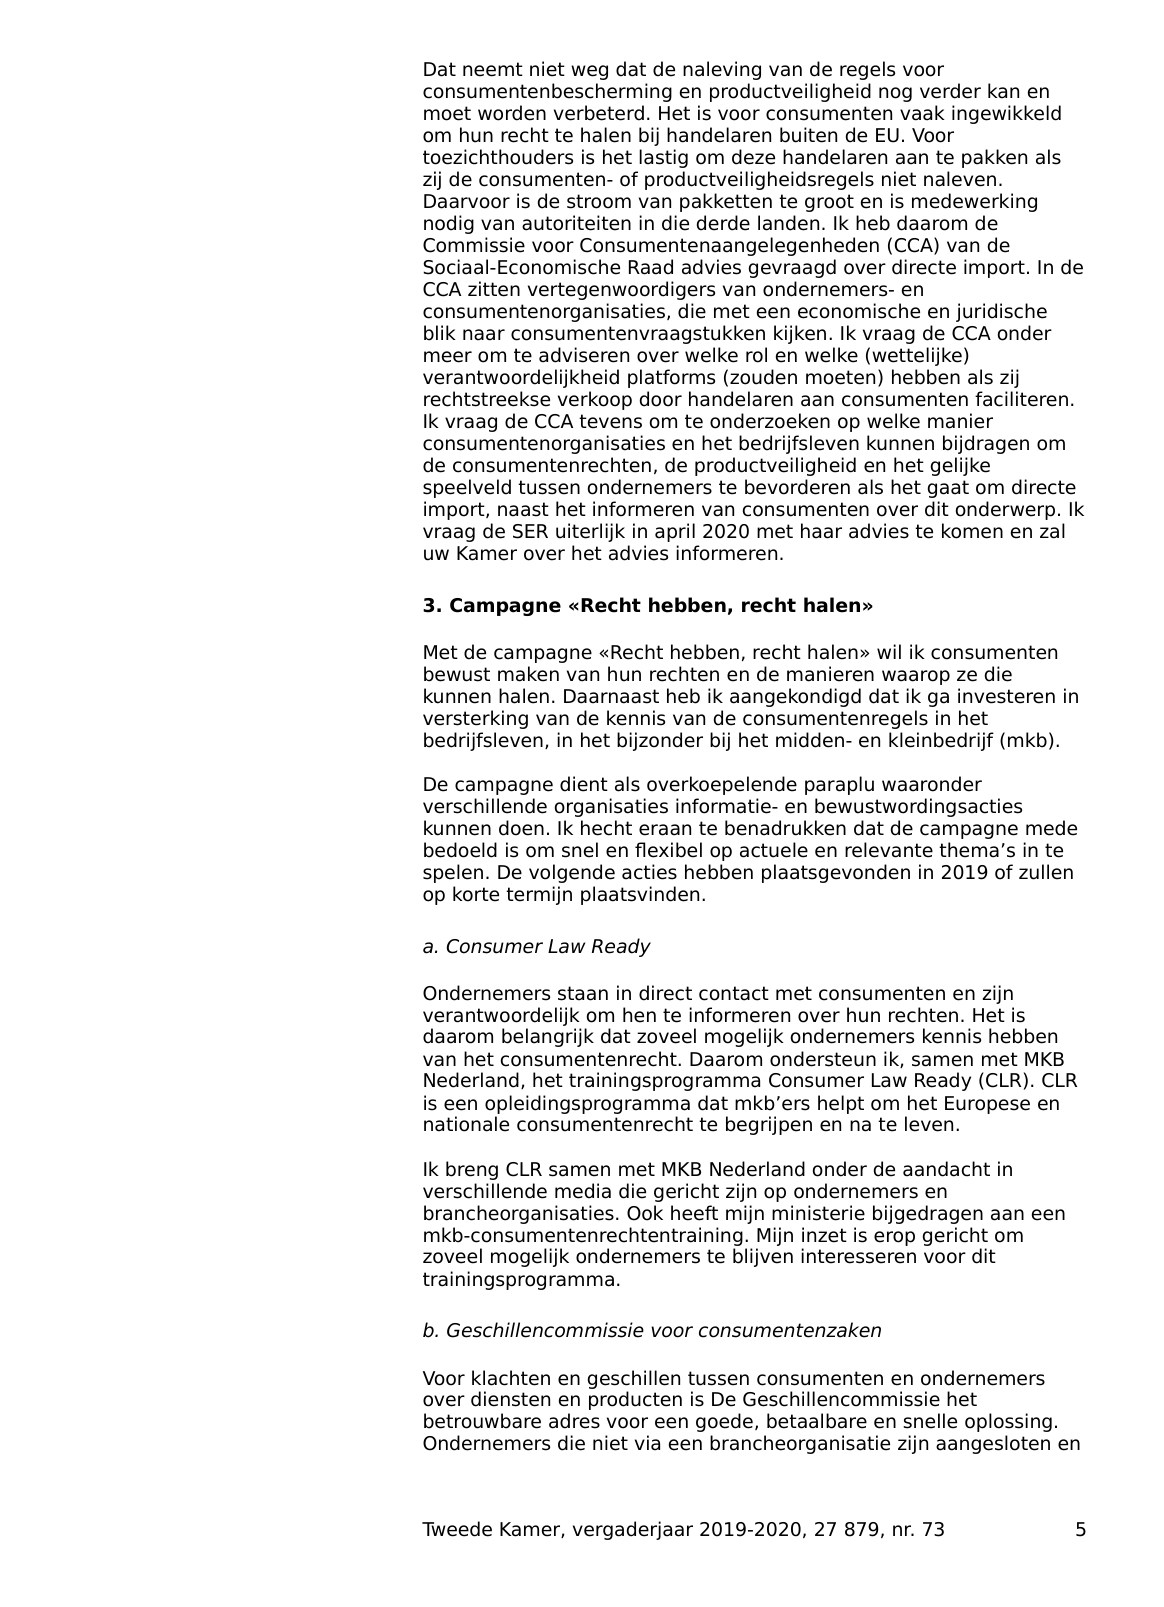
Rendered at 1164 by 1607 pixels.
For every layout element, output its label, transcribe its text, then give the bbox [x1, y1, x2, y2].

subtitle b. Geschillencommissie voor consumentenzaken [422, 1320, 1087, 1342]
text Dat neemt niet weg dat de naleving van de regels voor consumentenbescherming en productveiligheid nog verder kan en moet worden verbeterd. Het is voor consumenten vaak ingewikkeld om hun recht te halen bij handelaren buiten de EU. Voor toezichthouders is het lastig om deze handelaren aan te pakken als zij de consumenten- of productveiligheidsregels niet naleven. Daarvoor is de stroom van pakketten te groot en is medewerking nodig van autoriteiten in die derde landen. Ik heb daarom de Commissie voor Consumentenaangelegenheden (CCA) van de Sociaal-Economische Raad advies gevraagd over directe import. In de CCA zitten vertegenwoordigers van ondernemers- en consumentenorganisaties, die met een economische en juridische blik naar consumentenvraagstukken kijken. Ik vraag de CCA onder meer om te adviseren over welke rol en welke (wettelijke) verantwoordelijkheid platforms (zouden moeten) hebben als zij rechtstreekse verkoop door handelaren aan consumenten faciliteren. Ik vraag de CCA tevens om te onderzoeken op welke manier consumentenorganisaties en het bedrijfsleven kunnen bijdragen om de consumentenrechten, de productveiligheid en het gelijke speelveld tussen ondernemers te bevorderen als het gaat om directe import, naast het informeren van consumenten over dit onderwerp. Ik vraag de SER uiterlijk in april 2020 met haar advies te komen en zal uw Kamer over het advies informeren. [422, 59, 1087, 564]
subtitle 3. Campagne «Recht hebben, recht halen» [422, 594, 1087, 617]
text Ondernemers staan in direct contact met consumenten en zijn verantwoordelijk om hen te informeren over hun rechten. Het is daarom belangrijk dat zoveel mogelijk ondernemers kennis hebben van het consumentenrecht. Daarom ondersteun ik, samen met MKB Nederland, het trainingsprogramma Consumer Law Ready (CLR). CLR is een opleidingsprogramma dat mkb’ers helpt om het Europese en nationale consumentenrecht te begrijpen en na te leven. [422, 982, 1087, 1136]
text Ik breng CLR samen met MKB Nederland onder de aandacht in verschillende media die gericht zijn op ondernemers en brancheorganisaties. Ook heeft mijn ministerie bijgedragen aan een mkb-consumentenrechtentraining. Mijn inzet is erop gericht om zoveel mogelijk ondernemers te blijven interesseren voor dit trainingsprogramma. [422, 1158, 1087, 1290]
text Met de campagne «Recht hebben, recht halen» wil ik consumenten bewust maken van hun rechten en de manieren waarop ze die kunnen halen. Daarnaast heb ik aangekondigd dat ik ga investeren in versterking van de kennis van de consumentenregels in het bedrijfsleven, in het bijzonder bij het midden- en kleinbedrijf (mkb). [422, 642, 1087, 751]
text Voor klachten en geschillen tussen consumenten en ondernemers over diensten en producten is De Geschillencommissie het betrouwbare adres voor een goede, betaalbare en snelle oplossing. Ondernemers die niet via een brancheorganisatie zijn aangesloten en [422, 1367, 1087, 1455]
text De campagne dient als overkoepelende paraplu waaronder verschillende organisaties informatie- en bewustwordingsacties kunnen doen. Ik hecht eraan te benadrukken dat de campagne mede bedoeld is om snel en flexibel op actuele en relevante thema’s in te spelen. De volgende acties hebben plaatsgevonden in 2019 of zullen op korte termijn plaatsvinden. [422, 774, 1087, 906]
subtitle a. Consumer Law Ready [422, 936, 1087, 957]
